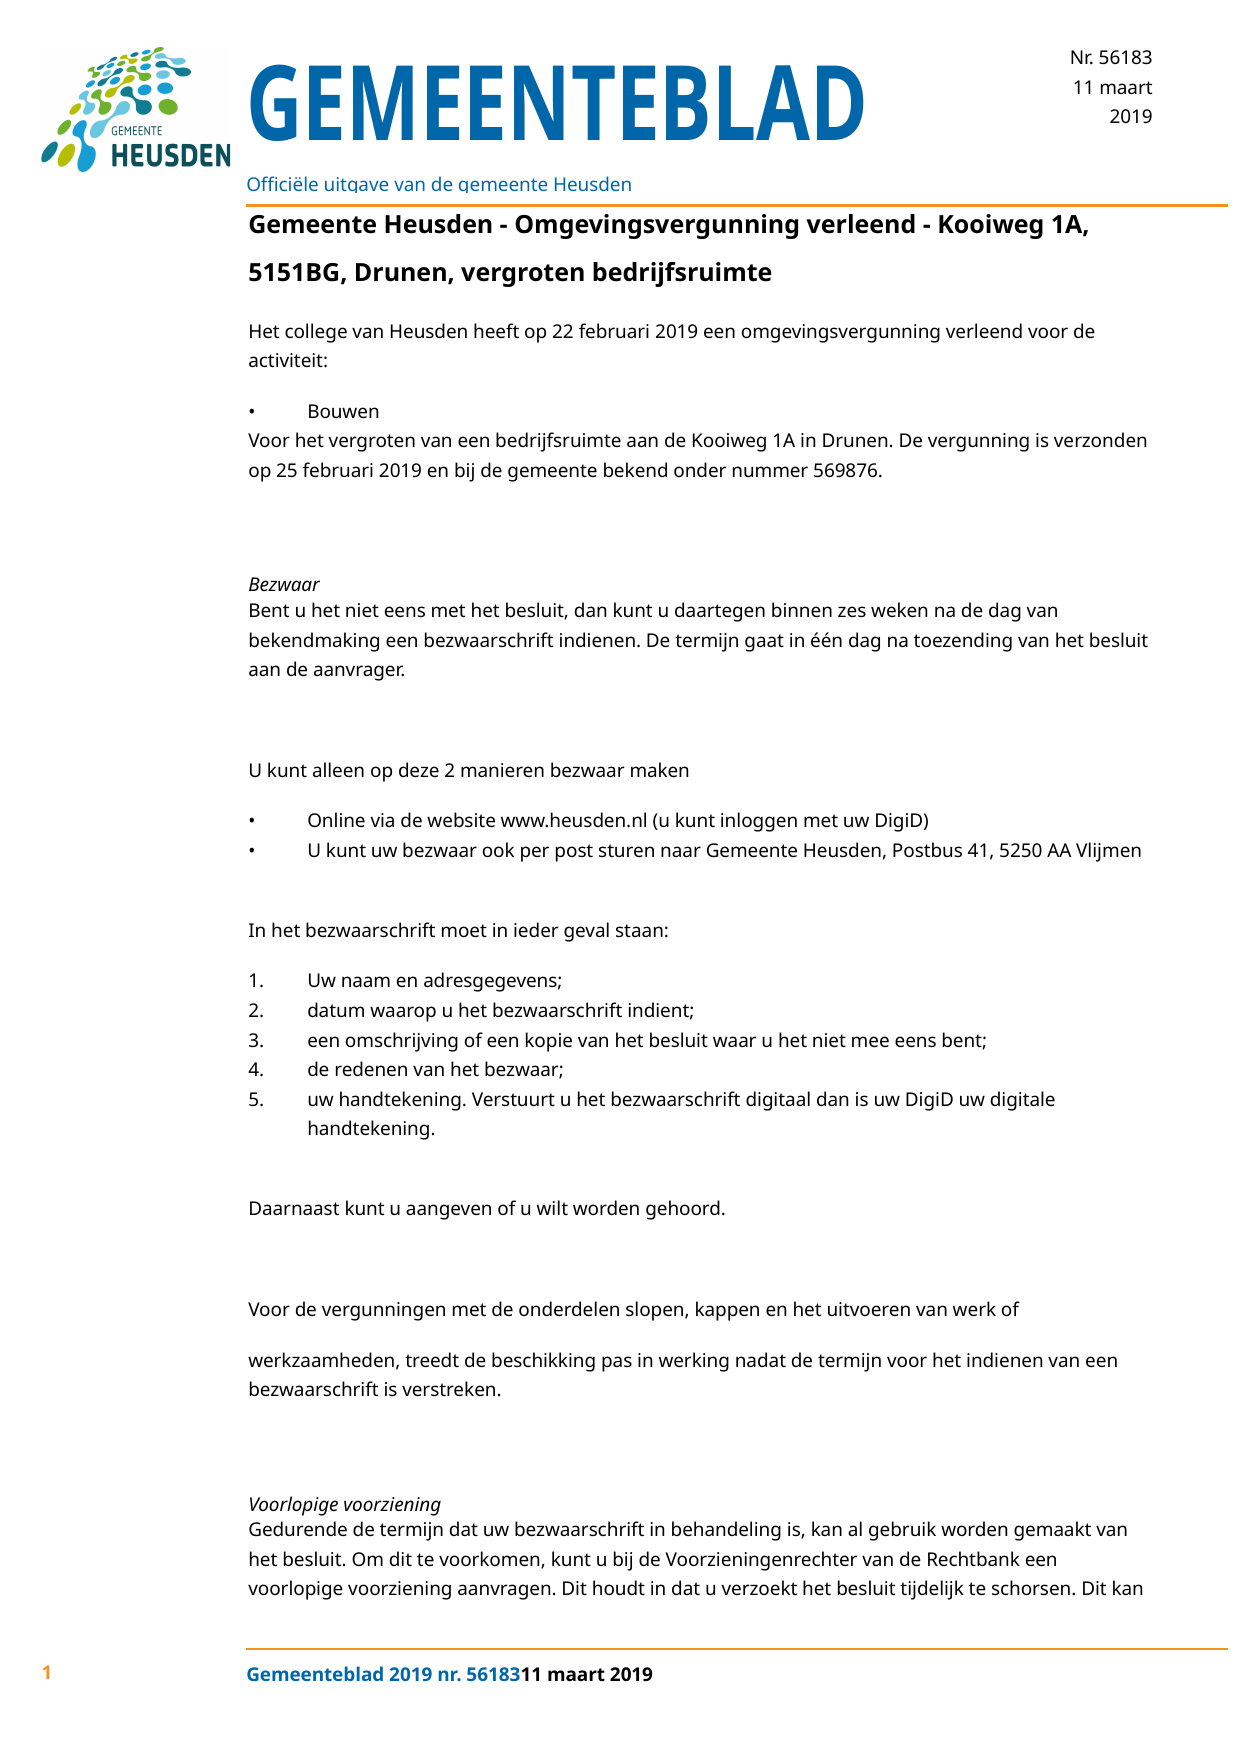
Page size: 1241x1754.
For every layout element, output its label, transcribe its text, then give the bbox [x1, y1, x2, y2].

list Bouwen [248, 398, 1152, 424]
picture [41, 47, 231, 172]
list de redenen van het bezwaar; [248, 1056, 1152, 1082]
text Gemeente Heusden - Omgevingsvergunning verleend - Kooiweg 1A, 5151BG, Drunen, vergroten bedrijfsruimte [248, 207, 1152, 288]
list U kunt uw bezwaar ook per post sturen naar Gemeente Heusden, Postbus 41, 5250 AA Vlijmen [248, 837, 1152, 863]
list Uw naam en adresgegevens; [248, 968, 1152, 993]
text Voor de vergunningen met de onderdelen slopen, kappen en het uitvoeren van werk of [248, 1296, 1152, 1322]
text Bent u het niet eens met het besluit, dan kunt u daartegen binnen zes weken na de dag van bekendmaking een bezwaarschrift indienen. De termijn gaat in één dag na toezending van het besluit aan de aanvrager. [248, 597, 1152, 682]
text Het college van Heusden heeft op 22 februari 2019 een omgevingsvergunning verleend voor de activiteit: [248, 318, 1152, 373]
list uw handtekening. Verstuurt u het bezwaarschrift digitaal dan is uw DigiD uw digitale handtekening. [248, 1086, 1152, 1141]
text Voorlopige voorziening [248, 1491, 1152, 1516]
list datum waarop u het bezwaarschrift indient; [248, 997, 1152, 1023]
text Daarnaast kunt u aangeven of u wilt worden gehoord. [248, 1196, 1152, 1221]
text In het bezwaarschrift moet in ieder geval staan: [248, 917, 1152, 943]
text werkzaamheden, treedt de beschikking pas in werking nadat de termijn voor het indienen van een bezwaarschrift is verstreken. [248, 1347, 1152, 1402]
list een omschrijving of een kopie van het besluit waar u het niet mee eens bent; [248, 1027, 1152, 1052]
text U kunt alleen op deze 2 manieren bezwaar maken [248, 757, 1152, 783]
text Voor het vergroten van een bedrijfsruimte aan de Kooiweg 1A in Drunen. De vergunning is verzonden op 25 februari 2019 en bij de gemeente bekend onder nummer 569876. [248, 427, 1152, 483]
list Online via de website www.heusden.nl (u kunt inloggen met uw DigiD) [248, 808, 1152, 833]
text Bezwaar [248, 571, 1152, 597]
text Gedurende de termijn dat uw bezwaarschrift in behandeling is, kan al gebruik worden gemaakt van het besluit. Om dit te voorkomen, kunt u bij de Voorzieningenrechter van de Rechtbank een voorlopige voorziening aanvragen. Dit houdt in dat u verzoekt het besluit tijdelijk te schorsen. Dit kan [248, 1516, 1152, 1601]
